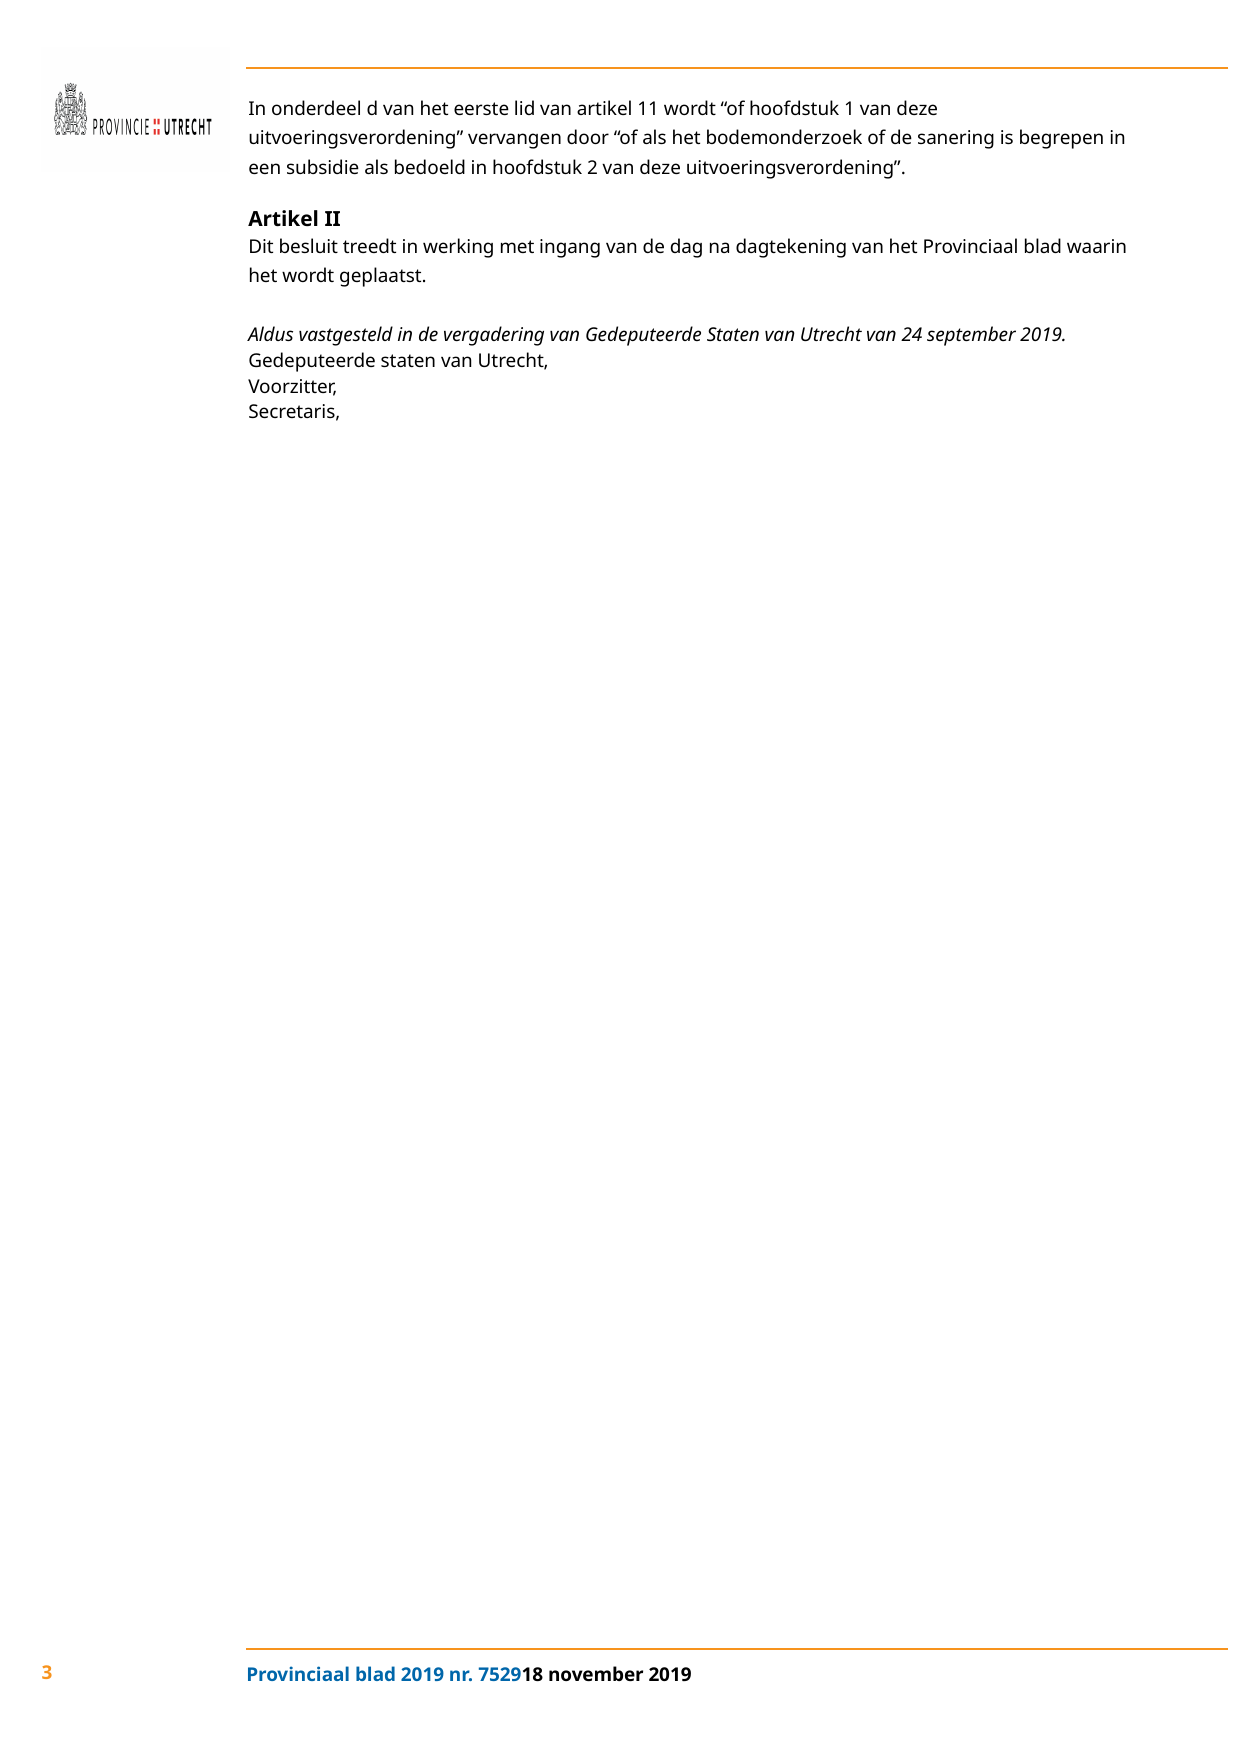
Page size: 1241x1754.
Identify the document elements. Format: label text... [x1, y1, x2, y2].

text Gedeputeerde staten van Utrecht, [248, 347, 1152, 373]
text Aldus vastgesteld in de vergadering van Gedeputeerde Staten van Utrecht van 24 september 2019. [248, 322, 1152, 347]
picture [41, 47, 231, 172]
text In onderdeel d van het eerste lid van artikel 11 wordt “of hoofdstuk 1 van deze uitvoeringsverordening” vervangen door “of als het bodemonderzoek of de sanering is begrepen in een subsidie als bedoeld in hoofdstuk 2 van deze uitvoeringsverordening”. [248, 95, 1152, 180]
text Dit besluit treedt in werking met ingang van de dag na dagtekening van het Provinciaal blad waarin het wordt geplaatst. [248, 233, 1152, 288]
text Artikel II [248, 204, 1152, 233]
text Secretaris, [248, 399, 1152, 424]
text Voorzitter, [248, 373, 1152, 399]
